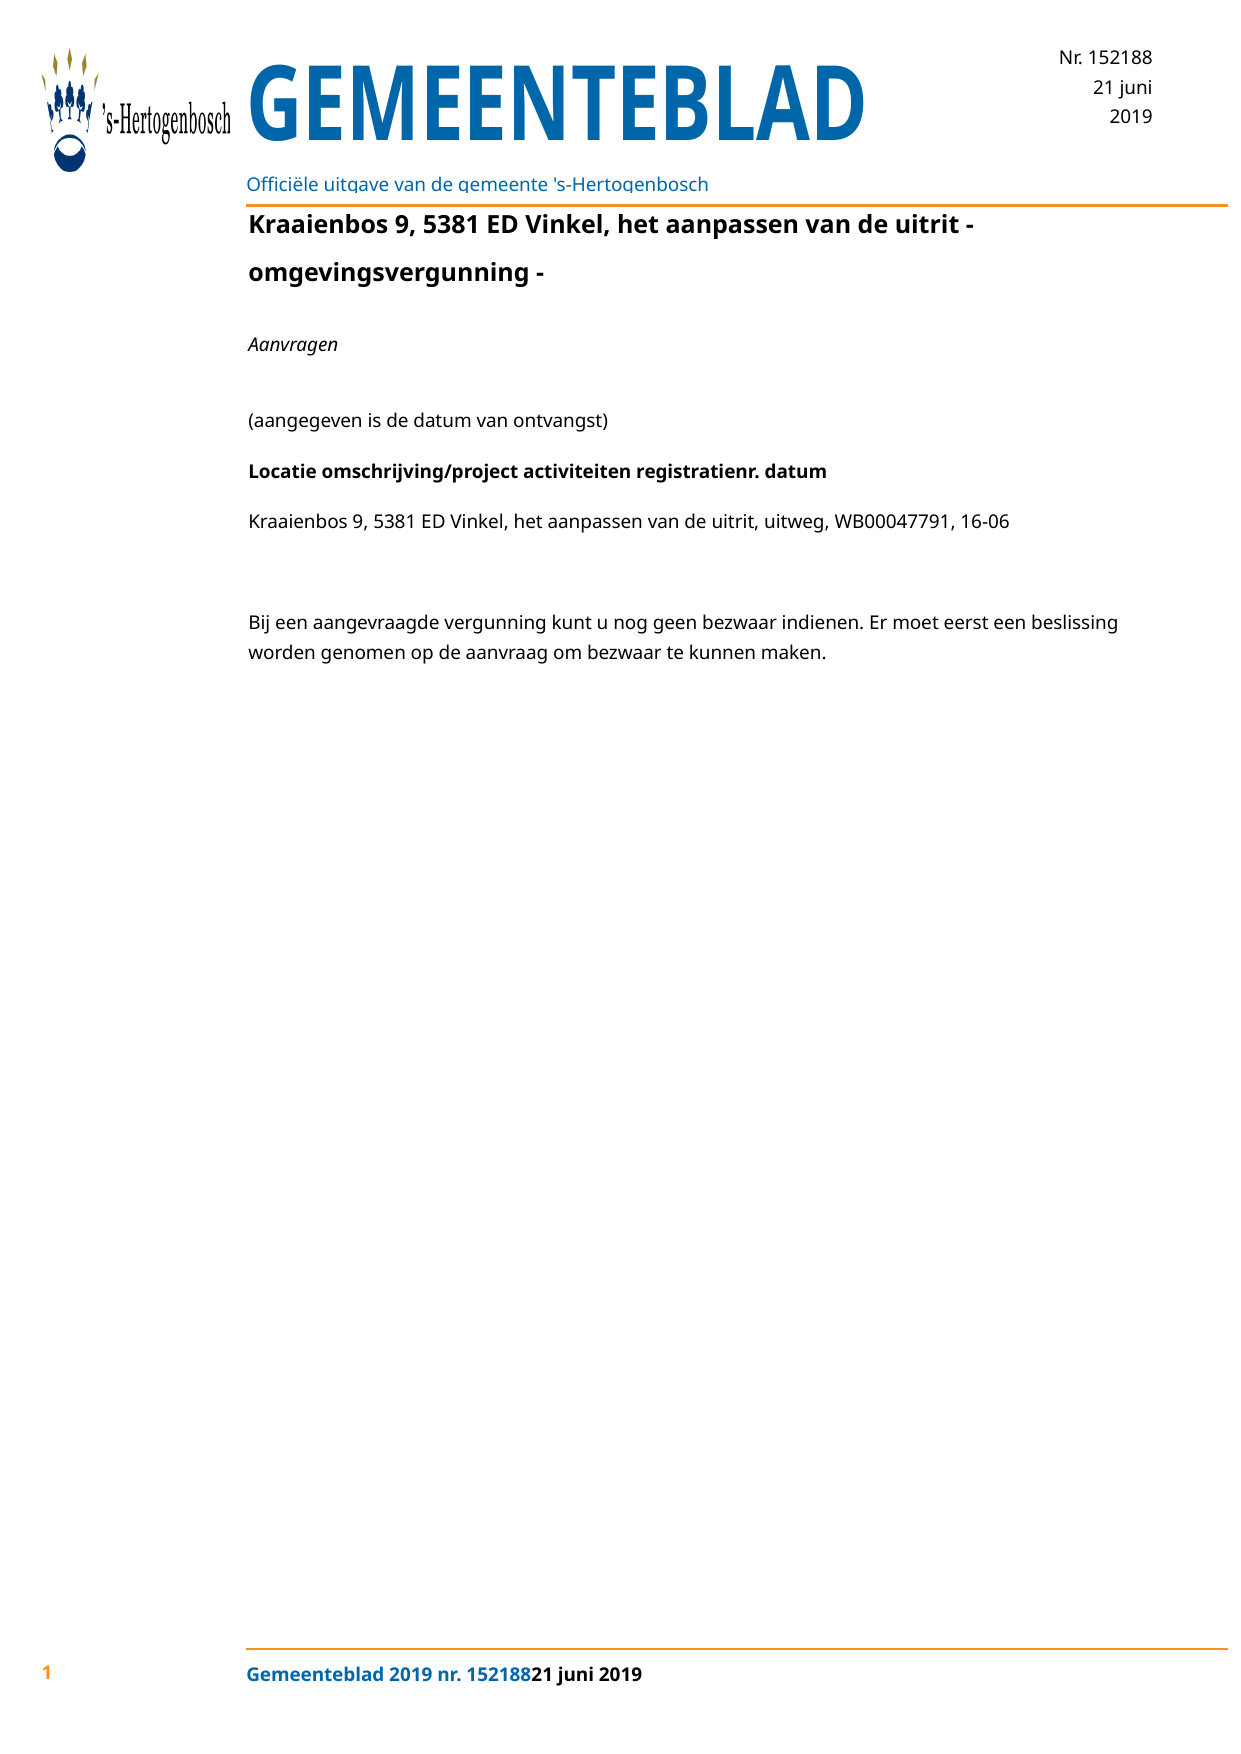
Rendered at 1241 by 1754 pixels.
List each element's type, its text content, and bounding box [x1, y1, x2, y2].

text Aanvragen [248, 331, 1152, 357]
text (aangegeven is de datum van ontvangst) [248, 408, 1152, 433]
text Kraaienbos 9, 5381 ED Vinkel, het aanpassen van de uitrit, uitweg, WB00047791, 16-06 [248, 508, 1152, 534]
picture [41, 47, 231, 172]
text Locatie omschrijving/project activiteiten registratienr. datum [248, 458, 1152, 484]
text Bij een aangevraagde vergunning kunt u nog geen bezwaar indienen. Er moet eerst een beslissing worden genomen op de aanvraag om bezwaar te kunnen maken. [248, 609, 1152, 664]
text Kraaienbos 9, 5381 ED Vinkel, het aanpassen van de uitrit - omgevingsvergunning - [248, 207, 1152, 288]
